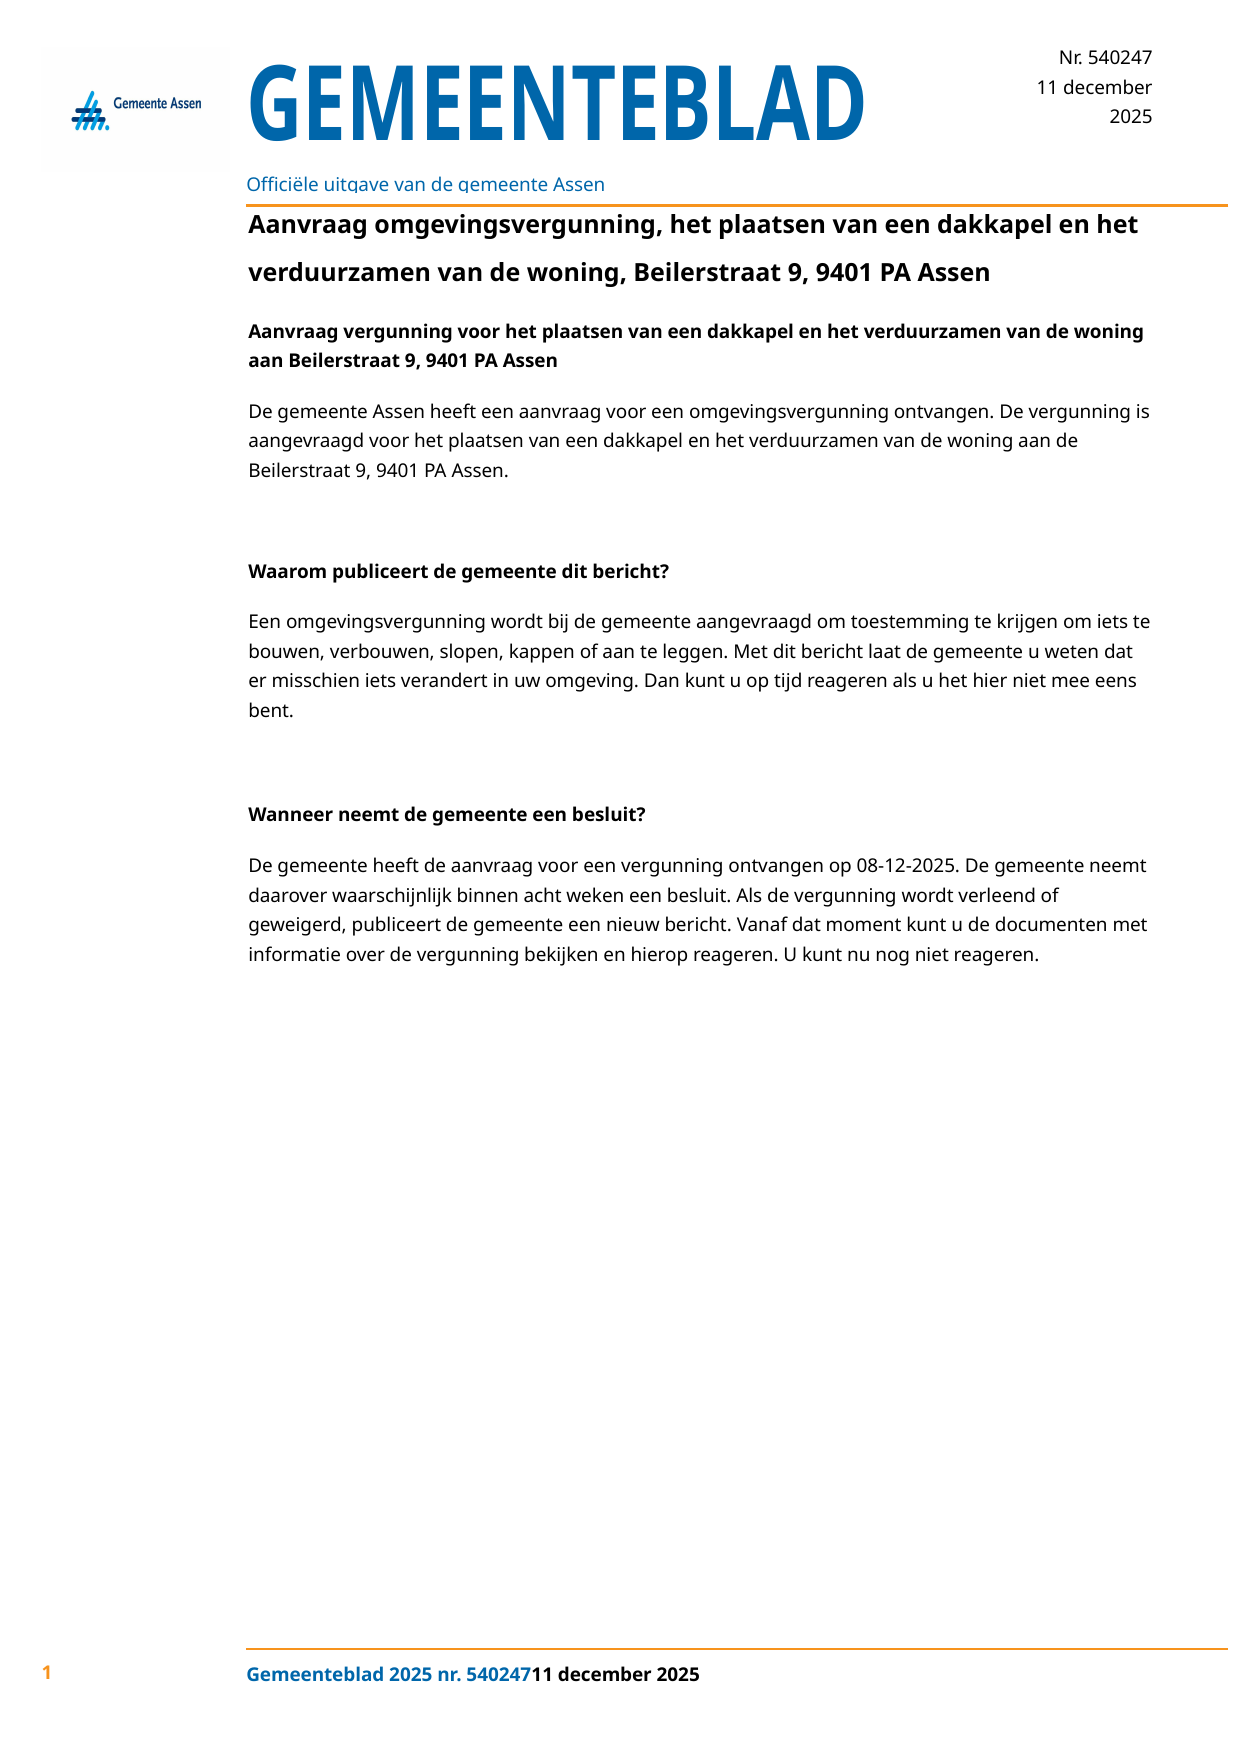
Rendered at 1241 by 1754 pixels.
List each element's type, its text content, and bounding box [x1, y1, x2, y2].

text Aanvraag omgevingsvergunning, het plaatsen van een dakkapel en het verduurzamen van de woning, Beilerstraat 9, 9401 PA Assen [248, 207, 1152, 288]
text Waarom publiceert de gemeente dit bericht? [248, 558, 1152, 584]
text Een omgevingsvergunning wordt bij de gemeente aangevraagd om toestemming te krijgen om iets te bouwen, verbouwen, slopen, kappen of aan te leggen. Met dit bericht laat de gemeente u weten dat er misschien iets verandert in uw omgeving. Dan kunt u op tijd reageren als u het hier niet mee eens bent. [248, 608, 1152, 723]
text ﻿Wanneer neemt de gemeente een besluit? [248, 798, 1152, 827]
text De gemeente Assen heeft een aanvraag voor een omgevingsvergunning ontvangen. De vergunning is aangevraagd voor het plaatsen van een dakkapel en het verduurzamen van de woning aan de Beilerstraat 9, 9401 PA Assen. [248, 398, 1152, 483]
picture [41, 47, 231, 172]
text Aanvraag vergunning voor het plaatsen van een dakkapel en het verduurzamen van de woning aan Beilerstraat 9, 9401 PA Assen [248, 318, 1152, 373]
text De gemeente heeft de aanvraag voor een vergunning ontvangen op 08-12-2025. De gemeente neemt daarover waarschijnlijk binnen acht weken een besluit. Als de vergunning wordt verleend of geweigerd, publiceert de gemeente een nieuw bericht. Vanaf dat moment kunt u de documenten met informatie over de vergunning bekijken en hierop reageren. U kunt nu nog niet reageren. [248, 852, 1152, 967]
